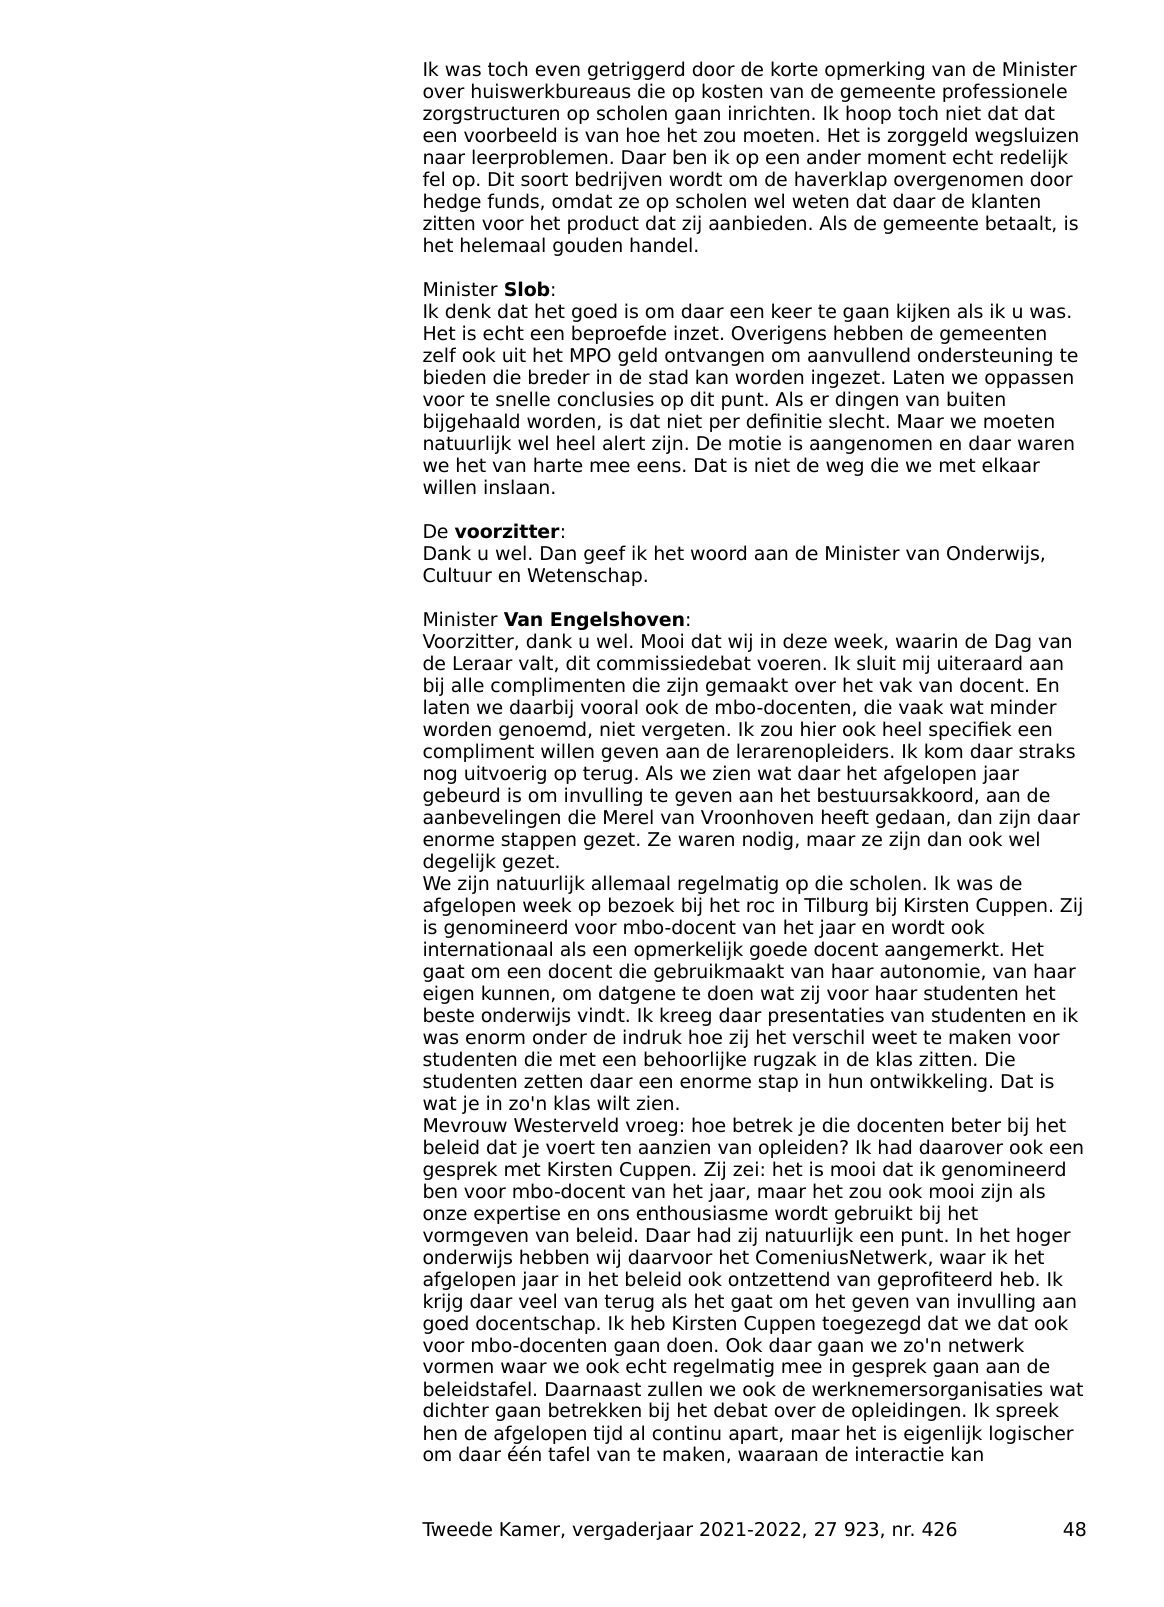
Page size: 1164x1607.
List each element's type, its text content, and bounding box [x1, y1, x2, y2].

text We zijn natuurlijk allemaal regelmatig op die scholen. Ik was de afgelopen week op bezoek bij het roc in Tilburg bij Kirsten Cuppen. Zij is genomineerd voor mbo-docent van het jaar en wordt ook internationaal als een opmerkelijk goede docent aangemerkt. Het gaat om een docent die gebruikmaakt van haar autonomie, van haar eigen kunnen, om datgene te doen wat zij voor haar studenten het beste onderwijs vindt. Ik kreeg daar presentaties van studenten en ik was enorm onder de indruk hoe zij het verschil weet te maken voor studenten die met een behoorlijke rugzak in de klas zitten. Die studenten zetten daar een enorme stap in hun ontwikkeling. Dat is wat je in zo'n klas wilt zien. [422, 873, 1087, 1115]
text Minister Slob: [422, 279, 1087, 301]
text Ik was toch even getriggerd door de korte opmerking van de Minister over huiswerkbureaus die op kosten van de gemeente professionele zorgstructuren op scholen gaan inrichten. Ik hoop toch niet dat dat een voorbeeld is van hoe het zou moeten. Het is zorggeld wegsluizen naar leerproblemen. Daar ben ik op een ander moment echt redelijk fel op. Dit soort bedrijven wordt om de haverklap overgenomen door hedge funds, omdat ze op scholen wel weten dat daar de klanten zitten voor het product dat zij aanbieden. Als de gemeente betaalt, is het helemaal gouden handel. [422, 59, 1087, 257]
text Voorzitter, dank u wel. Mooi dat wij in deze week, waarin de Dag van de Leraar valt, dit commissiedebat voeren. Ik sluit mij uiteraard aan bij alle complimenten die zijn gemaakt over het vak van docent. En laten we daarbij vooral ook de mbo-docenten, die vaak wat minder worden genoemd, niet vergeten. Ik zou hier ook heel specifiek een compliment willen geven aan de lerarenopleiders. Ik kom daar straks nog uitvoerig op terug. Als we zien wat daar het afgelopen jaar gebeurd is om invulling te geven aan het bestuursakkoord, aan de aanbevelingen die Merel van Vroonhoven heeft gedaan, dan zijn daar enorme stappen gezet. Ze waren nodig, maar ze zijn dan ook wel degelijk gezet. [422, 631, 1087, 873]
text Ik denk dat het goed is om daar een keer te gaan kijken als ik u was. Het is echt een beproefde inzet. Overigens hebben de gemeenten zelf ook uit het MPO geld ontvangen om aanvullend ondersteuning te bieden die breder in de stad kan worden ingezet. Laten we oppassen voor te snelle conclusies op dit punt. Als er dingen van buiten bijgehaald worden, is dat niet per definitie slecht. Maar we moeten natuurlijk wel heel alert zijn. De motie is aangenomen en daar waren we het van harte mee eens. Dat is niet de weg die we met elkaar willen inslaan. [422, 301, 1087, 499]
text Mevrouw Westerveld vroeg: hoe betrek je die docenten beter bij het beleid dat je voert ten aanzien van opleiden? Ik had daarover ook een gesprek met Kirsten Cuppen. Zij zei: het is mooi dat ik genomineerd ben voor mbo-docent van het jaar, maar het zou ook mooi zijn als onze expertise en ons enthousiasme wordt gebruikt bij het vormgeven van beleid. Daar had zij natuurlijk een punt. In het hoger onderwijs hebben wij daarvoor het ComeniusNetwerk, waar ik het afgelopen jaar in het beleid ook ontzettend van geprofiteerd heb. Ik krijg daar veel van terug als het gaat om het geven van invulling aan goed docentschap. Ik heb Kirsten Cuppen toegezegd dat we dat ook voor mbo-docenten gaan doen. Ook daar gaan we zo'n netwerk vormen waar we ook echt regelmatig mee in gesprek gaan aan de beleidstafel. Daarnaast zullen we ook de werknemersorganisaties wat dichter gaan betrekken bij het debat over de opleidingen. Ik spreek hen de afgelopen tijd al continu apart, maar het is eigenlijk logischer om daar één tafel van te maken, waaraan de interactie kan [422, 1115, 1087, 1466]
text Dank u wel. Dan geef ik het woord aan de Minister van Onderwijs, Cultuur en Wetenschap. [422, 543, 1087, 587]
text De voorzitter: [422, 521, 1087, 543]
text Minister Van Engelshoven: [422, 609, 1087, 631]
